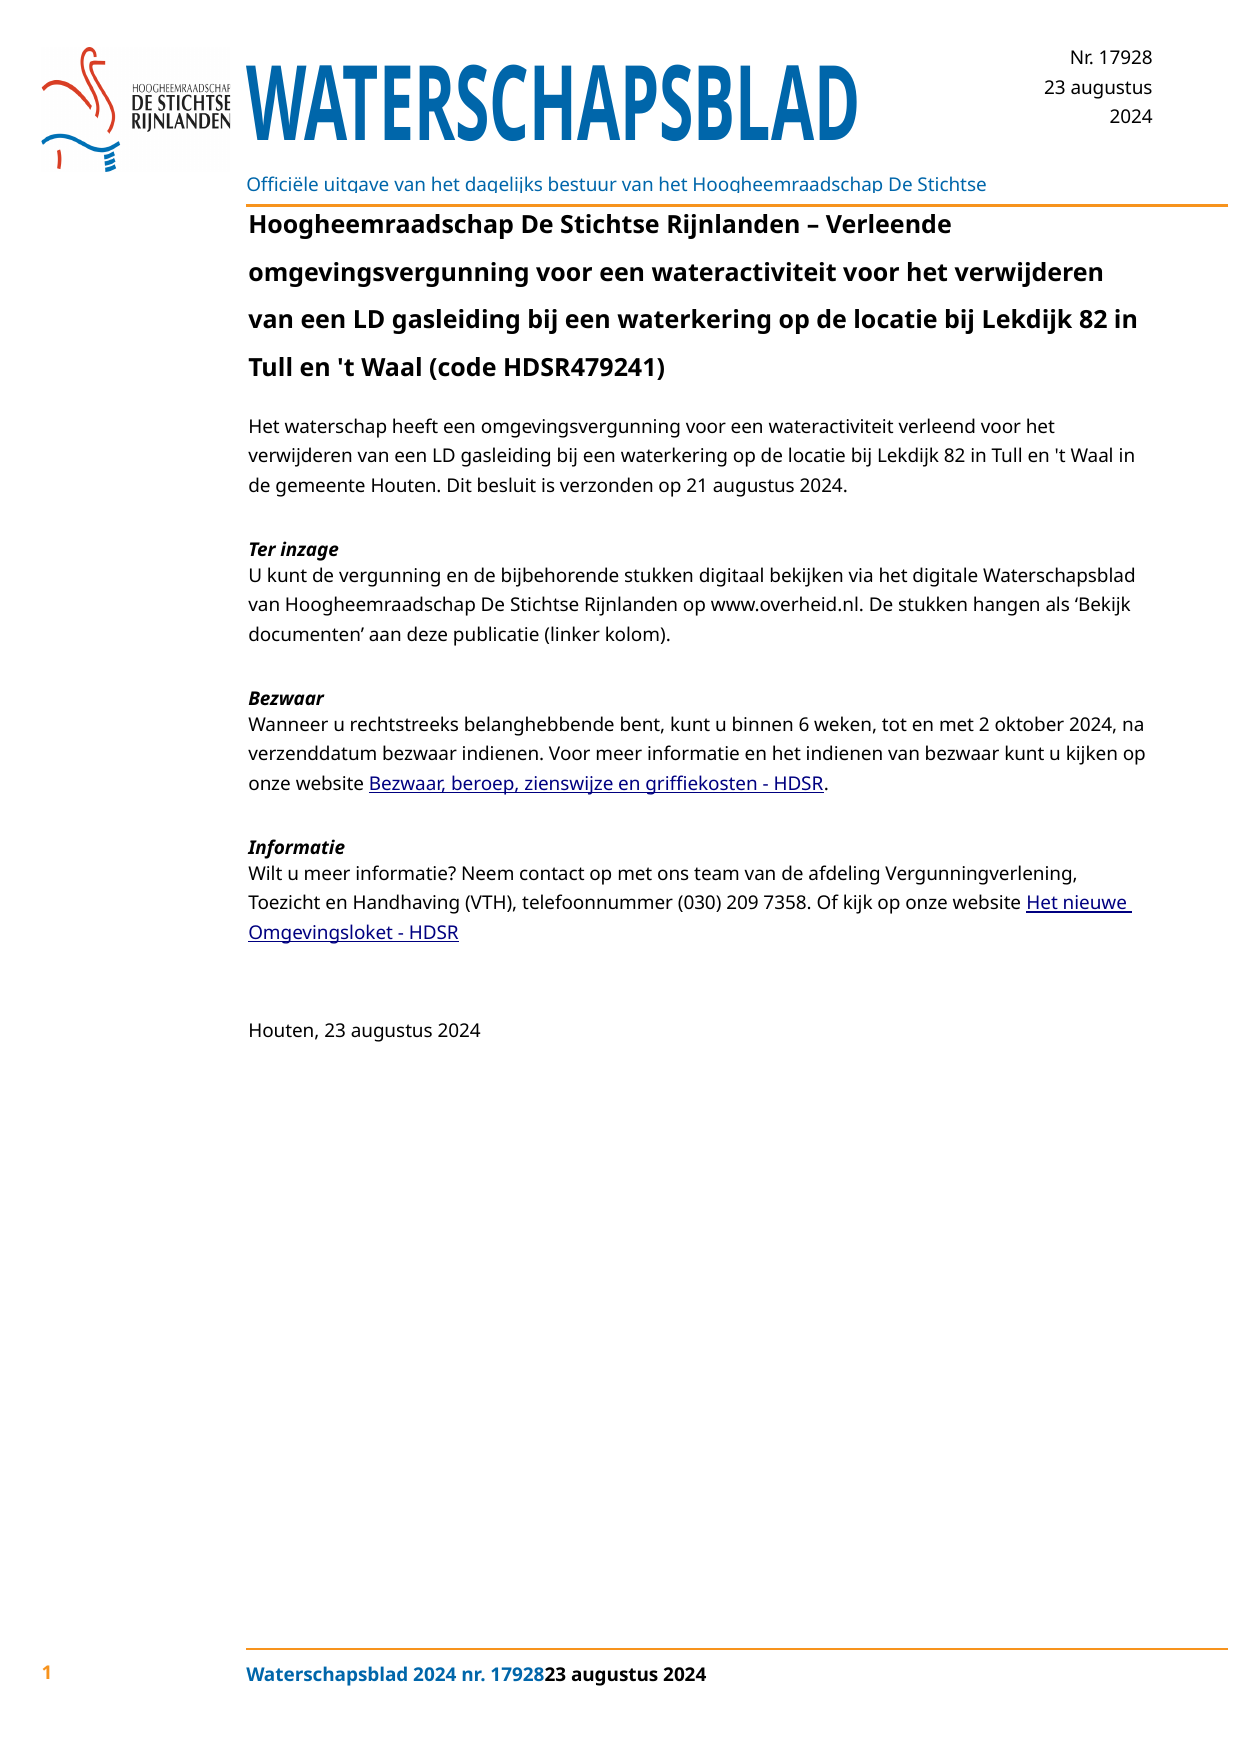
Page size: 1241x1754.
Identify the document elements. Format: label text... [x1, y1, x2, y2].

text Houten, 23 augustus 2024 [248, 1017, 1152, 1043]
text Wilt u meer informatie? Neem contact op met ons team van de afdeling Vergunningverlening, Toezicht en Handhaving (VTH), telefoonnummer (030) 209 7358. Of kijk op onze website Het nieuwe Omgevingsloket - HDSR [248, 860, 1152, 944]
text Informatie [248, 834, 1152, 860]
text Ter inzage [248, 536, 1152, 562]
text Bezwaar [248, 685, 1152, 711]
picture [41, 47, 231, 172]
text Hoogheemraadschap De Stichtse Rijnlanden – Verleende omgevingsvergunning voor een wateractiviteit voor het verwijderen van een LD gasleiding bij een waterkering op de locatie bij Lekdijk 82 in Tull en 't Waal (code HDSR479241) [248, 207, 1152, 384]
text Wanneer u rechtstreeks belanghebbende bent, kunt u binnen 6 weken, tot en met 2 oktober 2024, na verzenddatum bezwaar indienen. Voor meer informatie en het indienen van bezwaar kunt u kijken op onze website Bezwaar, beroep, zienswijze en griffiekosten - HDSR. [248, 711, 1152, 796]
text U kunt de vergunning en de bijbehorende stukken digitaal bekijken via het digitale Waterschapsblad van Hoogheemraadschap De Stichtse Rijnlanden op www.overheid.nl. De stukken hangen als ‘Bekijk documenten’ aan deze publicatie (linker kolom). [248, 562, 1152, 647]
text Het waterschap heeft een omgevingsvergunning voor een wateractiviteit verleend voor het verwijderen van een LD gasleiding bij een waterkering op de locatie bij Lekdijk 82 in Tull en 't Waal in de gemeente Houten. Dit besluit is verzonden op 21 augustus 2024. [248, 413, 1152, 498]
